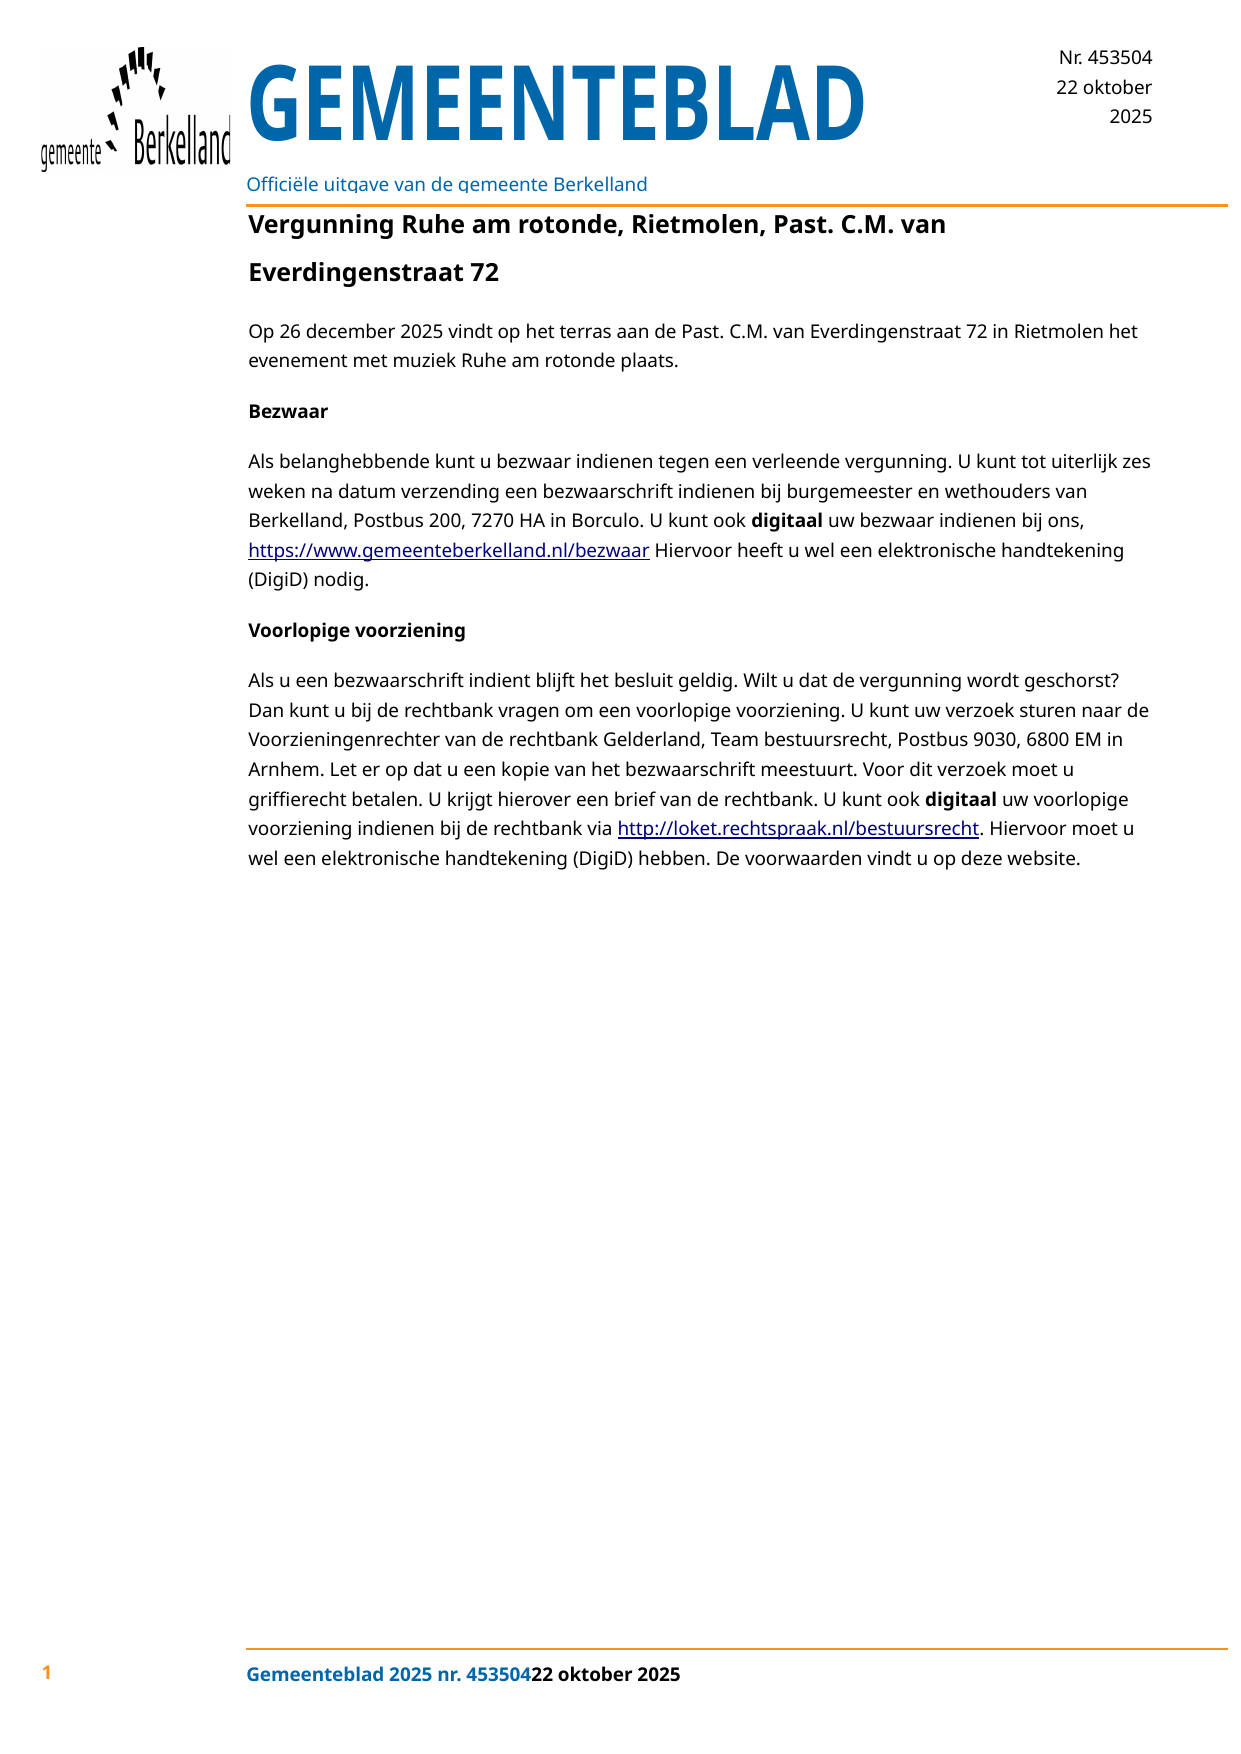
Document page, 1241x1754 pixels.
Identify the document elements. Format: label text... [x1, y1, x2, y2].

text Vergunning Ruhe am rotonde, Rietmolen, Past. C.M. van Everdingenstraat 72 [248, 207, 1152, 288]
picture [41, 47, 231, 172]
text Op 26 december 2025 vindt op het terras aan de Past. C.M. van Everdingenstraat 72 in Rietmolen het evenement met muziek Ruhe am rotonde plaats. [248, 318, 1152, 373]
text Als u een bezwaarschrift indient blijft het besluit geldig. Wilt u dat de vergunning wordt geschorst? Dan kunt u bij de rechtbank vragen om een voorlopige voorziening. U kunt uw verzoek sturen naar de Voorzieningenrechter van de rechtbank Gelderland, Team bestuursrecht, Postbus 9030, 6800 EM in Arnhem. Let er op dat u een kopie van het bezwaarschrift meestuurt. Voor dit verzoek moet u griffierecht betalen. U krijgt hierover een brief van de rechtbank. U kunt ook digitaal uw voorlopige voorziening indienen bij de rechtbank via http://loket.rechtspraak.nl/bestuursrecht. Hiervoor moet u wel een elektronische handtekening (DigiD) hebben. De voorwaarden vindt u op deze website. [248, 667, 1152, 871]
text Als belanghebbende kunt u bezwaar indienen tegen een verleende vergunning. U kunt tot uiterlijk zes weken na datum verzending een bezwaarschrift indienen bij burgemeester en wethouders van Berkelland, Postbus 200, 7270 HA in Borculo. U kunt ook digitaal uw bezwaar indienen bij ons, https://www.gemeenteberkelland.nl/bezwaar Hiervoor heeft u wel een elektronische handtekening (DigiD) nodig. [248, 448, 1152, 592]
text Voorlopige voorziening [248, 617, 1152, 643]
text Bezwaar [248, 398, 1152, 424]
